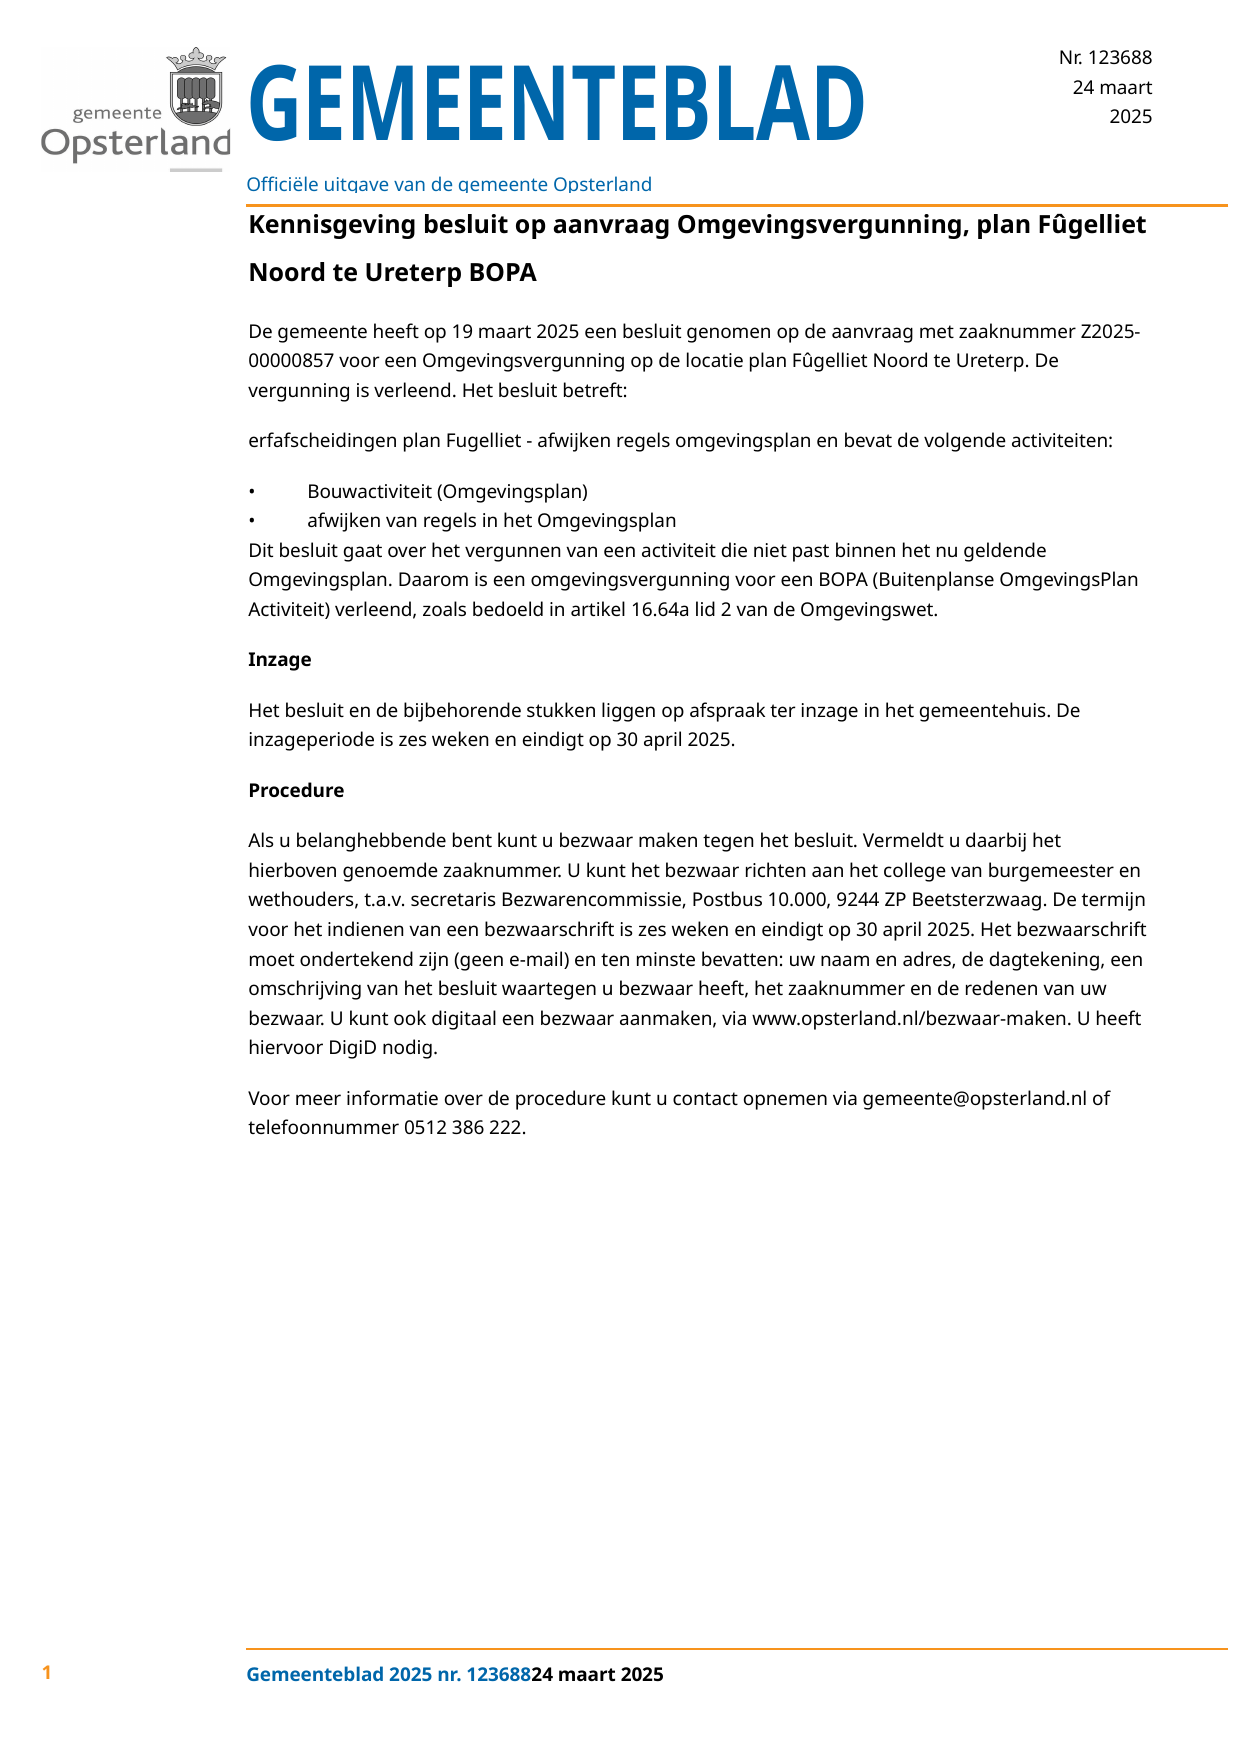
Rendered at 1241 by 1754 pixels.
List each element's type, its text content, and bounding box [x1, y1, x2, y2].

text Inzage [248, 647, 1152, 672]
list afwijken van regels in het Omgevingsplan [248, 507, 1152, 533]
text Voor meer informatie over de procedure kunt u contact opnemen via gemeente@opsterland.nl of telefoonnummer 0512 386 222. [248, 1085, 1152, 1140]
text Dit besluit gaat over het vergunnen van een activiteit die niet past binnen het nu geldende Omgevingsplan. Daarom is een omgevingsvergunning voor een BOPA (Buitenplanse OmgevingsPlan Activiteit) verleend, zoals bedoeld in artikel 16.64a lid 2 van de Omgevingswet. [248, 537, 1152, 622]
text Procedure [248, 777, 1152, 803]
text De gemeente heeft op 19 maart 2025 een besluit genomen op de aanvraag met zaaknummer Z2025-00000857 voor een Omgevingsvergunning op de locatie plan Fûgelliet Noord te Ureterp. De vergunning is verleend. Het besluit betreft: [248, 318, 1152, 403]
text erfafscheidingen plan Fugelliet - afwijken regels omgevingsplan en bevat de volgende activiteiten: [248, 427, 1152, 453]
text Het besluit en de bijbehorende stukken liggen op afspraak ter inzage in het gemeentehuis. De inzageperiode is zes weken en eindigt op 30 april 2025. [248, 697, 1152, 752]
text Als u belanghebbende bent kunt u bezwaar maken tegen het besluit. Vermeldt u daarbij het hierboven genoemde zaaknummer. U kunt het bezwaar richten aan het college van burgemeester en wethouders, t.a.v. secretaris Bezwarencommissie, Postbus 10.000, 9244 ZP Beetsterzwaag. De termijn voor het indienen van een bezwaarschrift is zes weken en eindigt op 30 april 2025. Het bezwaarschrift moet ondertekend zijn (geen e-mail) en ten minste bevatten: uw naam en adres, de dagtekening, een omschrijving van het besluit waartegen u bezwaar heeft, het zaaknummer en de redenen van uw bezwaar. U kunt ook digitaal een bezwaar aanmaken, via www.opsterland.nl/bezwaar-maken. U heeft hiervoor DigiD nodig. [248, 827, 1152, 1060]
text Kennisgeving besluit op aanvraag Omgevingsvergunning, plan Fûgelliet Noord te Ureterp BOPA [248, 207, 1152, 288]
list Bouwactiviteit (Omgevingsplan) [248, 478, 1152, 504]
picture [41, 47, 231, 172]
